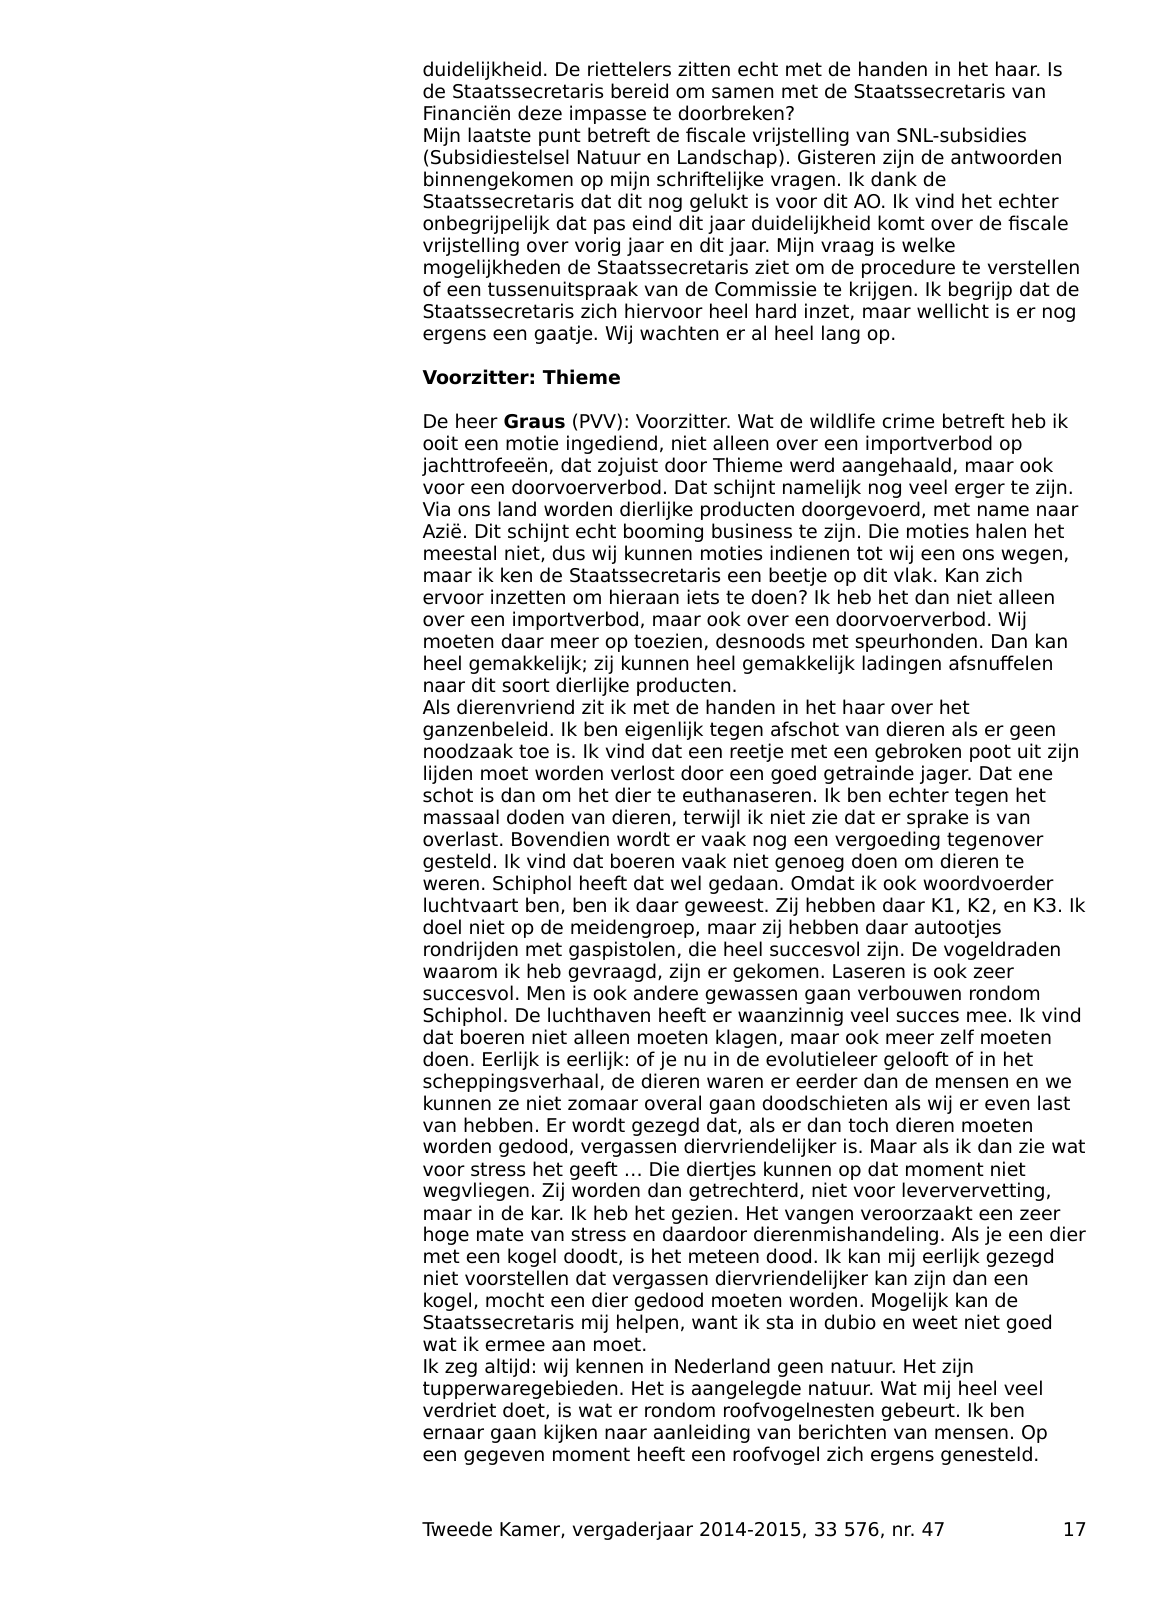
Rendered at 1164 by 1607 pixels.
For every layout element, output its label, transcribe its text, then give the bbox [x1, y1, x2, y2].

text Voorzitter: Thieme [422, 367, 1087, 389]
text De heer Graus (PVV): Voorzitter. Wat de wildlife crime betreft heb ik ooit een motie ingediend, niet alleen over een importverbod op jachttrofeeën, dat zojuist door Thieme werd aangehaald, maar ook voor een doorvoerverbod. Dat schijnt namelijk nog veel erger te zijn. Via ons land worden dierlijke producten doorgevoerd, met name naar Azië. Dit schijnt echt booming business te zijn. Die moties halen het meestal niet, dus wij kunnen moties indienen tot wij een ons wegen, maar ik ken de Staatssecretaris een beetje op dit vlak. Kan zich ervoor inzetten om hieraan iets te doen? Ik heb het dan niet alleen over een importverbod, maar ook over een doorvoerverbod. Wij moeten daar meer op toezien, desnoods met speurhonden. Dan kan heel gemakkelijk; zij kunnen heel gemakkelijk ladingen afsnuffelen naar dit soort dierlijke producten. [422, 411, 1087, 697]
text duidelijkheid. De riettelers zitten echt met de handen in het haar. Is de Staatssecretaris bereid om samen met de Staatssecretaris van Financiën deze impasse te doorbreken? [422, 59, 1087, 125]
text Als dierenvriend zit ik met de handen in het haar over het ganzenbeleid. Ik ben eigenlijk tegen afschot van dieren als er geen noodzaak toe is. Ik vind dat een reetje met een gebroken poot uit zijn lijden moet worden verlost door een goed getrainde jager. Dat ene schot is dan om het dier te euthanaseren. Ik ben echter tegen het massaal doden van dieren, terwijl ik niet zie dat er sprake is van overlast. Bovendien wordt er vaak nog een vergoeding tegenover gesteld. Ik vind dat boeren vaak niet genoeg doen om dieren te weren. Schiphol heeft dat wel gedaan. Omdat ik ook woordvoerder luchtvaart ben, ben ik daar geweest. Zij hebben daar K1, K2, en K3. Ik doel niet op de meidengroep, maar zij hebben daar autootjes rondrijden met gaspistolen, die heel succesvol zijn. De vogeldraden waarom ik heb gevraagd, zijn er gekomen. Laseren is ook zeer succesvol. Men is ook andere gewassen gaan verbouwen rondom Schiphol. De luchthaven heeft er waanzinnig veel succes mee. Ik vind dat boeren niet alleen moeten klagen, maar ook meer zelf moeten doen. Eerlijk is eerlijk: of je nu in de evolutieleer gelooft of in het scheppingsverhaal, de dieren waren er eerder dan de mensen en we kunnen ze niet zomaar overal gaan doodschieten als wij er even last van hebben. Er wordt gezegd dat, als er dan toch dieren moeten worden gedood, vergassen diervriendelijker is. Maar als ik dan zie wat voor stress het geeft … Die diertjes kunnen op dat moment niet wegvliegen. Zij worden dan getrechterd, niet voor leververvetting, maar in de kar. Ik heb het gezien. Het vangen veroorzaakt een zeer hoge mate van stress en daardoor dierenmishandeling. Als je een dier met een kogel doodt, is het meteen dood. Ik kan mij eerlijk gezegd niet voorstellen dat vergassen diervriendelijker kan zijn dan een kogel, mocht een dier gedood moeten worden. Mogelijk kan de Staatssecretaris mij helpen, want ik sta in dubio en weet niet goed wat ik ermee aan moet. [422, 697, 1087, 1356]
text Mijn laatste punt betreft de fiscale vrijstelling van SNL-subsidies (Subsidiestelsel Natuur en Landschap). Gisteren zijn de antwoorden binnengekomen op mijn schriftelijke vragen. Ik dank de Staatssecretaris dat dit nog gelukt is voor dit AO. Ik vind het echter onbegrijpelijk dat pas eind dit jaar duidelijkheid komt over de fiscale vrijstelling over vorig jaar en dit jaar. Mijn vraag is welke mogelijkheden de Staatssecretaris ziet om de procedure te verstellen of een tussenuitspraak van de Commissie te krijgen. Ik begrijp dat de Staatssecretaris zich hiervoor heel hard inzet, maar wellicht is er nog ergens een gaatje. Wij wachten er al heel lang op. [422, 125, 1087, 345]
text Ik zeg altijd: wij kennen in Nederland geen natuur. Het zijn tupperwaregebieden. Het is aangelegde natuur. Wat mij heel veel verdriet doet, is wat er rondom roofvogelnesten gebeurt. Ik ben ernaar gaan kijken naar aanleiding van berichten van mensen. Op een gegeven moment heeft een roofvogel zich ergens genesteld. [422, 1356, 1087, 1466]
